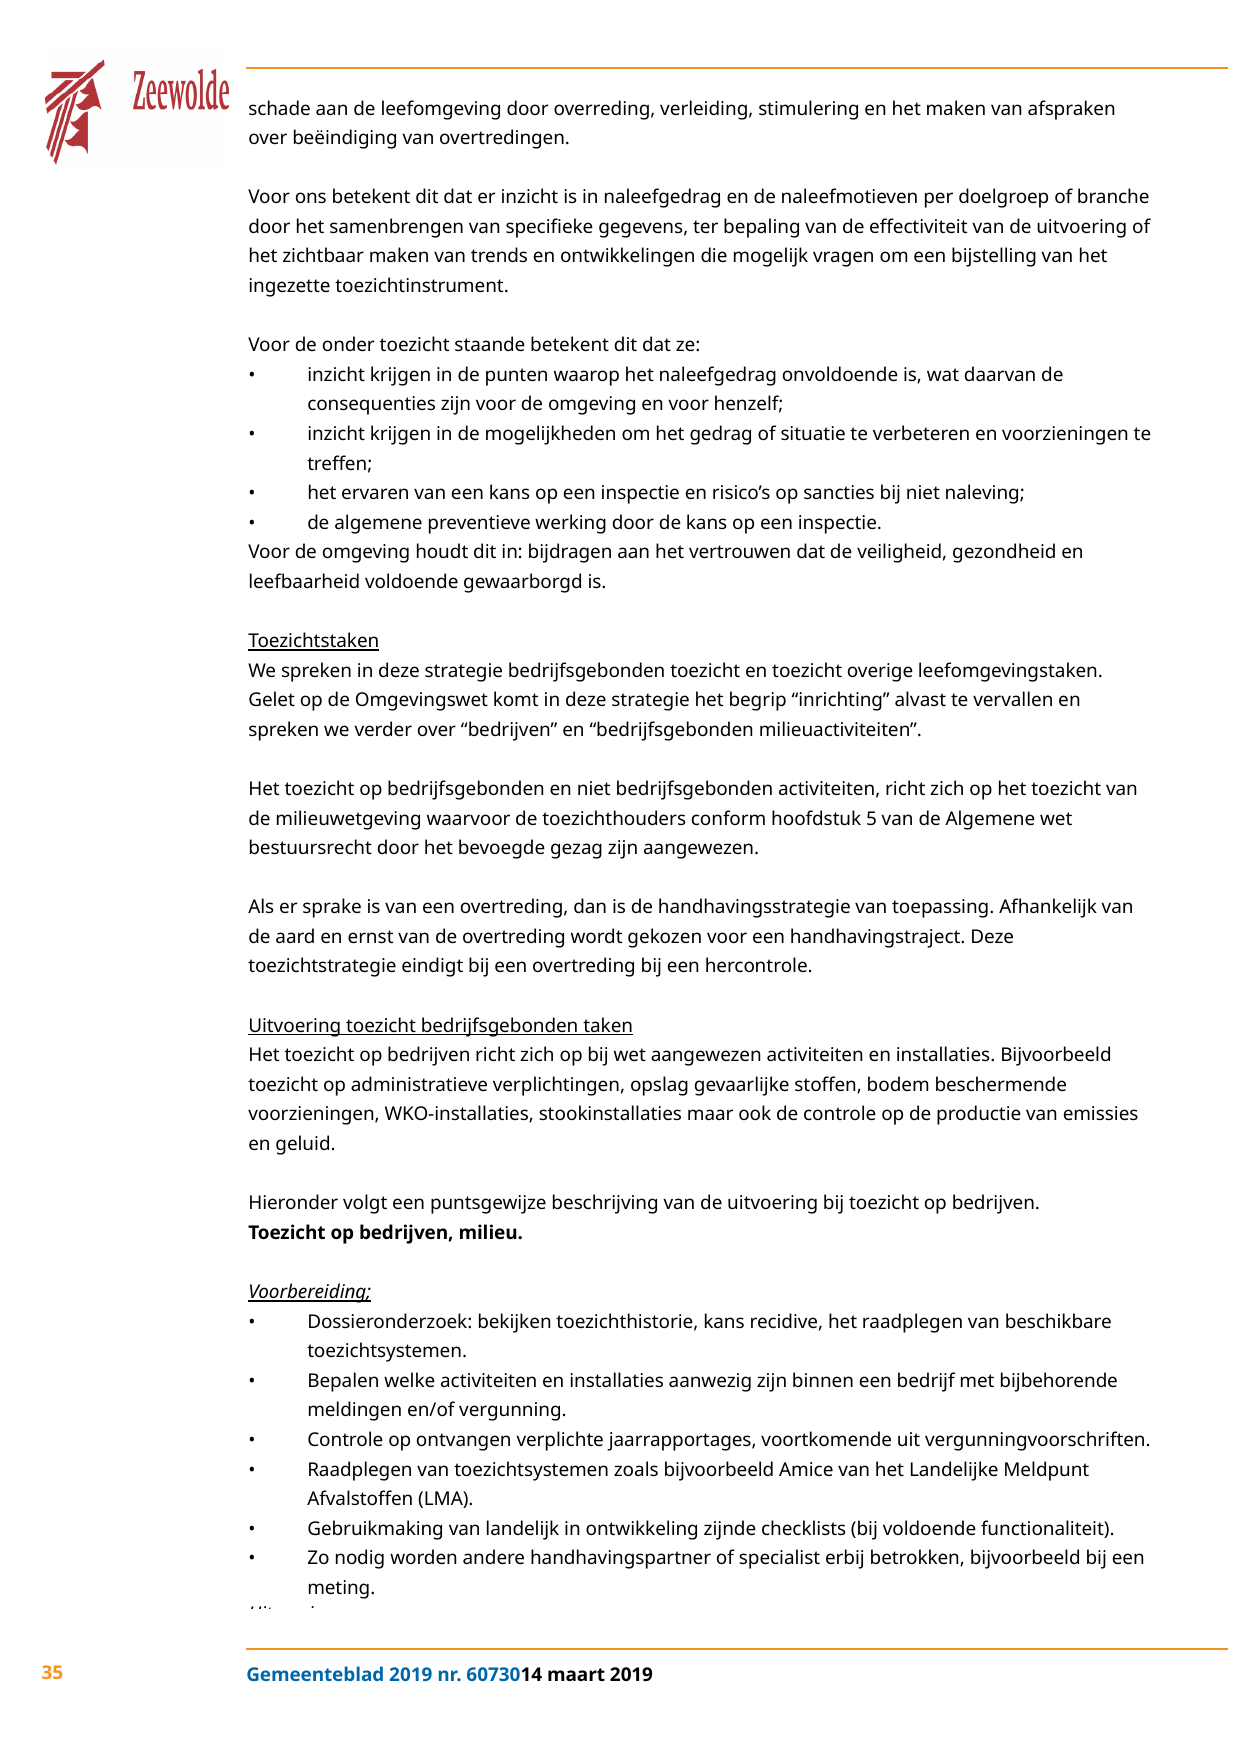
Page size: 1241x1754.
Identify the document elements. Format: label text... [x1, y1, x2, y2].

picture [41, 47, 231, 172]
text schade aan de leefomgeving door overreding, verleiding, stimulering en het maken van afspraken over beëindiging van overtredingen. [248, 95, 1152, 150]
text Toezichtstaken [248, 627, 1152, 653]
text Hieronder volgt een puntsgewijze beschrijving van de uitvoering bij toezicht op bedrijven. [248, 1189, 1152, 1215]
text Als er sprake is van een overtreding, dan is de handhavingsstrategie van toepassing. Afhankelijk van de aard en ernst van de overtreding wordt gekozen voor een handhavingstraject. Deze toezichtstrategie eindigt bij een overtreding bij een hercontrole. [248, 893, 1152, 978]
text Voor de omgeving houdt dit in: bijdragen aan het vertrouwen dat de veiligheid, gezondheid en leefbaarheid voldoende gewaarborgd is. [248, 538, 1152, 594]
text We spreken in deze strategie bedrijfsgebonden toezicht en toezicht overige leefomgevingstaken. Gelet op de Omgevingswet komt in deze strategie het begrip “inrichting” alvast te vervallen en spreken we verder over “bedrijven” en “bedrijfsgebonden milieuactiviteiten”. [248, 657, 1152, 742]
text Voor ons betekent dit dat er inzicht is in naleefgedrag en de naleefmotieven per doelgroep of branche door het samenbrengen van specifieke gegevens, ter bepaling van de effectiviteit van de uitvoering of het zichtbaar maken van trends en ontwikkelingen die mogelijk vragen om een bijstelling van het ingezette toezichtinstrument. [248, 183, 1152, 298]
text Het toezicht op bedrijven richt zich op bij wet aangewezen activiteiten en installaties. Bijvoorbeeld toezicht op administratieve verplichtingen, opslag gevaarlijke stoffen, bodem beschermende voorzieningen, WKO-installaties, stookinstallaties maar ook de controle op de productie van emissies en geluid. [248, 1041, 1152, 1156]
list de algemene preventieve werking door de kans op een inspectie. [248, 509, 1152, 535]
text Voor de onder toezicht staande betekent dit dat ze: [248, 331, 1152, 357]
text Uitvoering toezicht bedrijfsgebonden taken [248, 1012, 1152, 1038]
list het ervaren van een kans op een inspectie en risico’s op sancties bij niet naleving; [248, 479, 1152, 505]
list inzicht krijgen in de mogelijkheden om het gedrag of situatie te verbeteren en voorzieningen te treffen; [248, 420, 1152, 476]
table_header Toezicht op bedrijven, milieu. Voorbereiding; Dossieronderzoek: bekijken toezichthistorie, kans recidive, het raadplegen van beschikbare toezichtsystemen. Bepalen welke activiteiten en installaties aanwezig zijn binnen een bedrijf met bijbehorende meldingen en/of vergunning. Controle op ontvangen verplichte jaarrapportages, voortkomende uit vergunningvoorschriften. Raadplegen van toezichtsystemen zoals bijvoorbeeld Amice van het Landelijke Meldpunt Afvalstoffen (LMA). Gebruikmaking van landelijk in ontwikkeling zijnde checklists (bij voldoende functionaliteit). Zo nodig worden andere handhavingspartner of specialist erbij betrokken, bijvoorbeeld bij een meting. [248, 1219, 1152, 1600]
text Het toezicht op bedrijfsgebonden en niet bedrijfsgebonden activiteiten, richt zich op het toezicht van de milieuwetgeving waarvoor de toezichthouders conform hoofdstuk 5 van de Algemene wet bestuursrecht door het bevoegde gezag zijn aangewezen. [248, 775, 1152, 860]
list inzicht krijgen in de punten waarop het naleefgedrag onvoldoende is, wat daarvan de consequenties zijn voor de omgeving en voor henzelf; [248, 361, 1152, 416]
